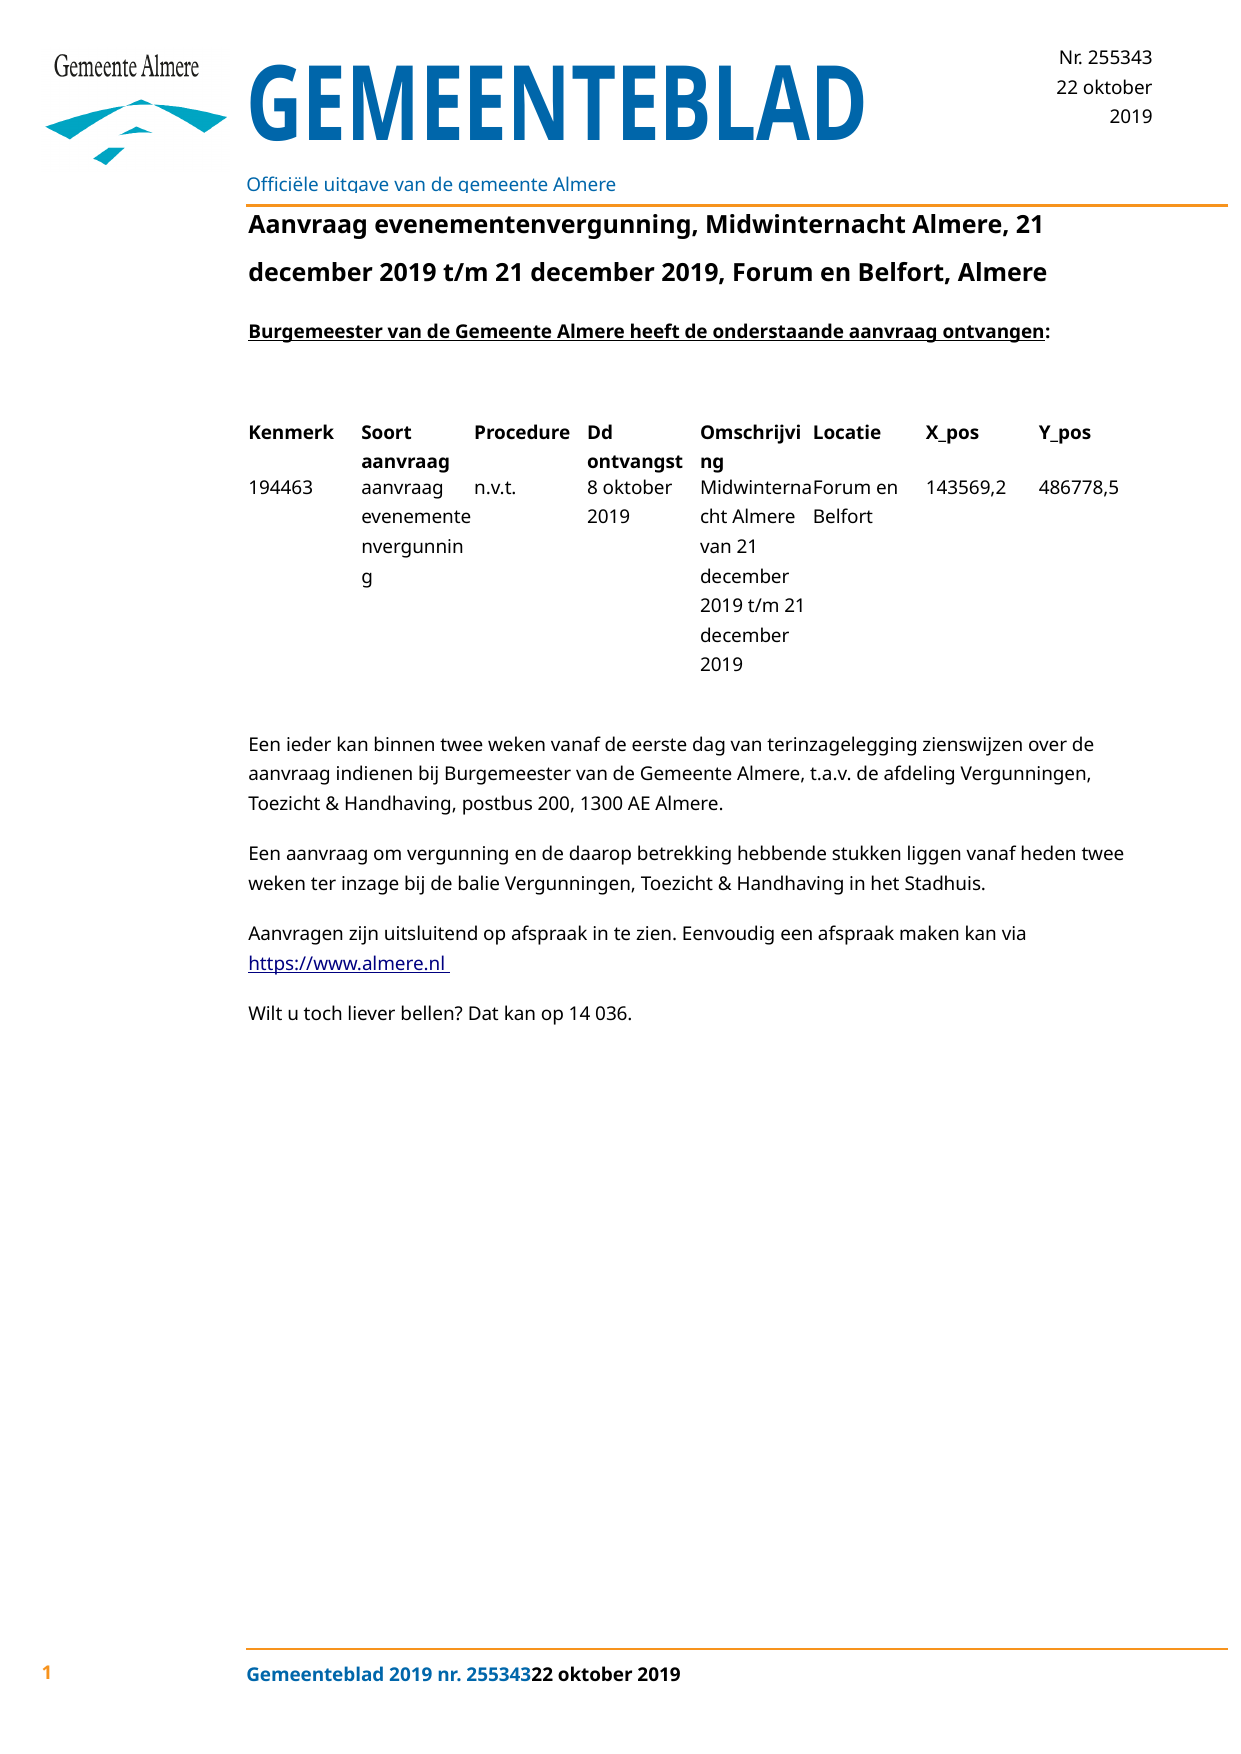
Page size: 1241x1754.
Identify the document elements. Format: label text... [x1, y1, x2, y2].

table_header Kenmerk [248, 419, 361, 474]
table_cell 8 oktober 2019 [587, 474, 700, 677]
table_cell aanvraag evenementenvergunning [361, 474, 474, 677]
text Aanvragen zijn uitsluitend op afspraak in te zien. Eenvoudig een afspraak maken kan via https://www.almere.nl [248, 921, 1152, 976]
table_cell n.v.t. [474, 474, 587, 677]
table_cell 143569,2 [926, 474, 1038, 677]
table_header Y_pos [1039, 419, 1152, 474]
table_header Soort aanvraag [361, 419, 474, 474]
table_cell 194463 [248, 474, 361, 677]
table_header X_pos [926, 419, 1038, 474]
table_cell Midwinternacht Almere van 21 december 2019 t/m 21 december 2019 [700, 474, 813, 677]
table_cell 486778,5 [1039, 474, 1152, 677]
text Aanvraag evenementenvergunning, Midwinternacht Almere, 21 december 2019 t/m 21 december 2019, Forum en Belfort, Almere [248, 207, 1152, 288]
picture [41, 47, 231, 172]
text Wilt u toch liever bellen? Dat kan op 14 036. [248, 1001, 1152, 1026]
text Een aanvraag om vergunning en de daarop betrekking hebbende stukken liggen vanaf heden twee weken ter inzage bij de balie Vergunningen, Toezicht & Handhaving in het Stadhuis. [248, 841, 1152, 896]
table_header Omschrijving [700, 419, 813, 474]
text Een ieder kan binnen twee weken vanaf de eerste dag van terinzagelegging zienswijzen over de aanvraag indienen bij Burgemeester van de Gemeente Almere, t.a.v. de afdeling Vergunningen, Toezicht & Handhaving, postbus 200, 1300 AE Almere. [248, 731, 1152, 816]
text Burgemeester van de Gemeente Almere heeft de onderstaande aanvraag ontvangen: [248, 318, 1152, 344]
table_header Dd ontvangst [587, 419, 700, 474]
table_cell Forum en Belfort [813, 474, 926, 677]
table_header Procedure [474, 419, 587, 474]
table_header Locatie [813, 419, 926, 474]
